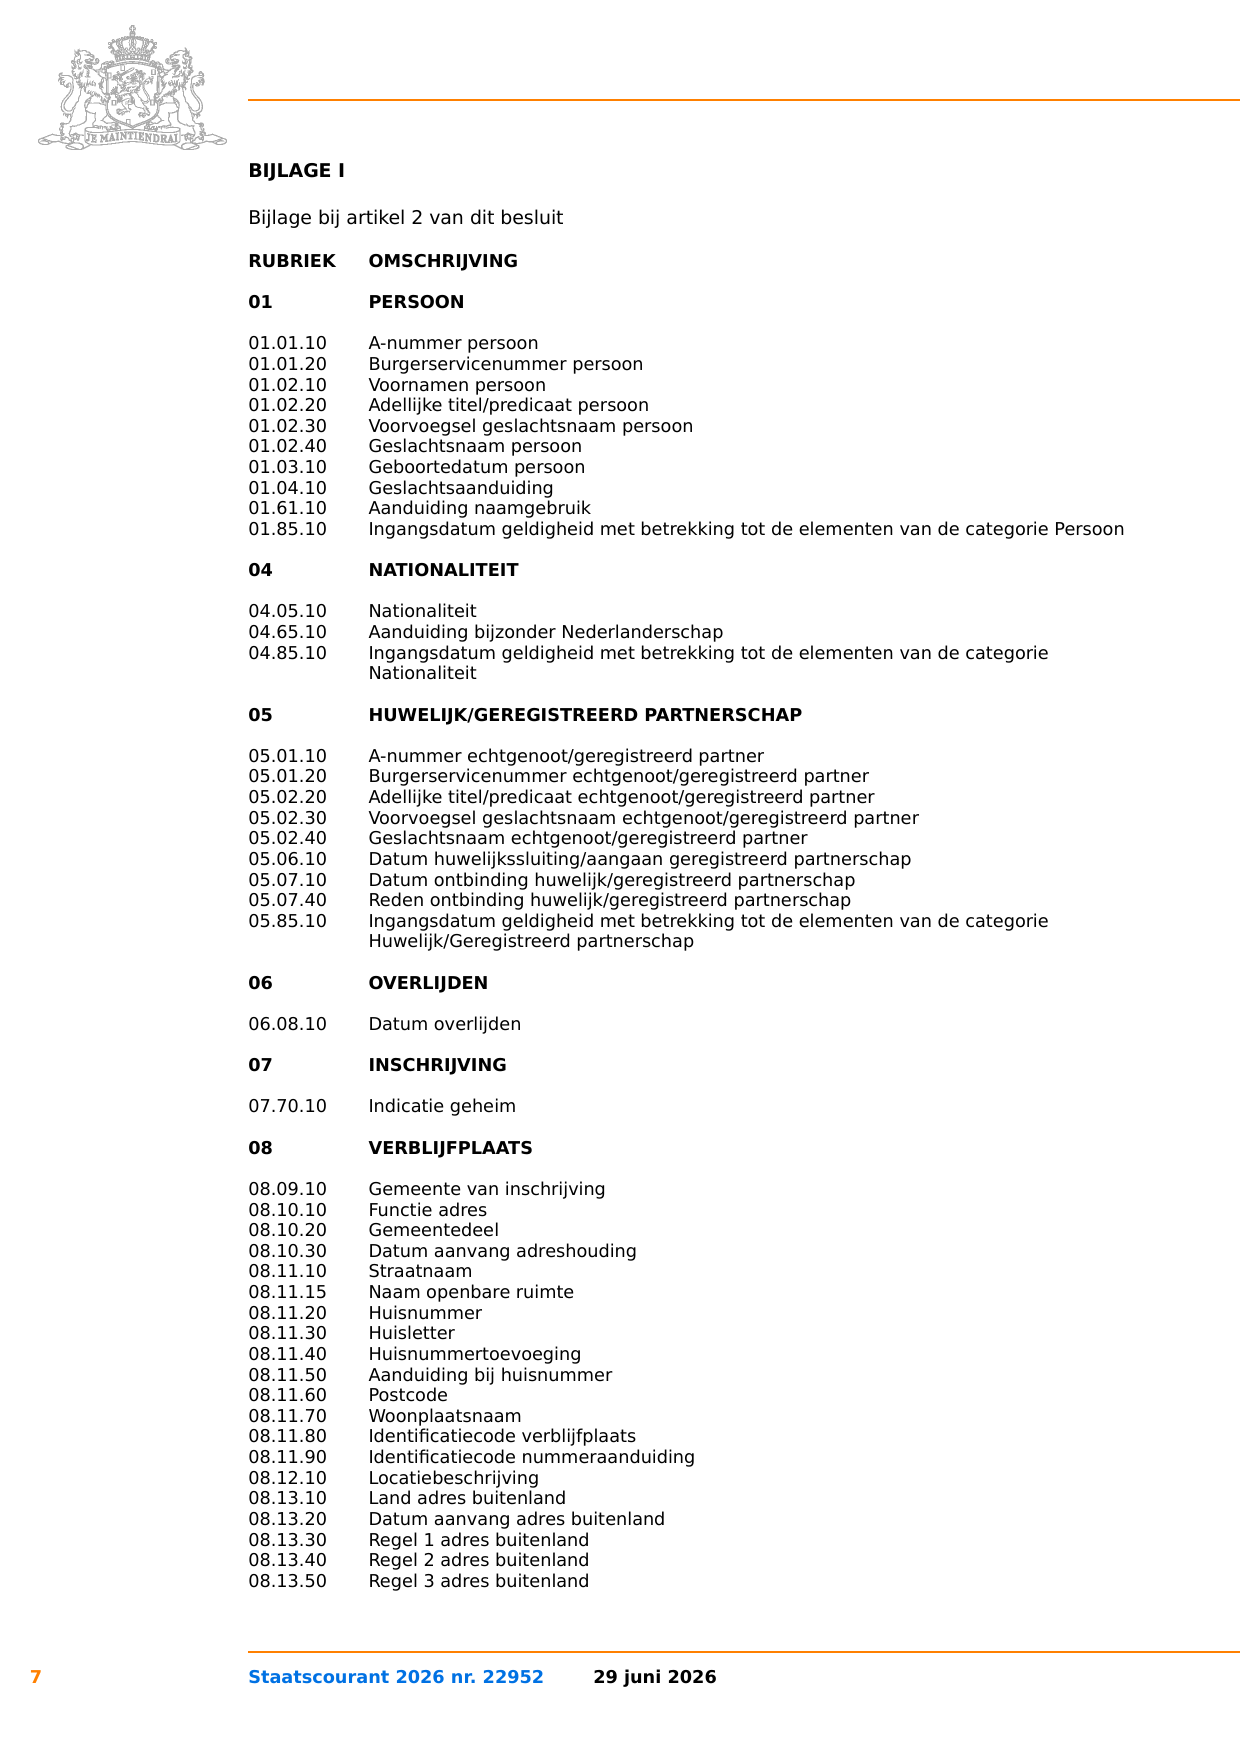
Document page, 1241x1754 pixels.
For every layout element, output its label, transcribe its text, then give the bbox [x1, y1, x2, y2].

table_cell 08.13.10 [248, 1488, 362, 1509]
table_cell 08.11.30 [248, 1323, 362, 1344]
table_cell 01.01.10 [248, 333, 362, 354]
table_cell 04 [248, 560, 362, 581]
table_cell 08.10.10 [248, 1200, 362, 1220]
table_cell 01.85.10 [248, 519, 362, 539]
picture [38, 25, 227, 150]
table_cell 05.85.10 [248, 911, 362, 952]
table_cell 08.09.10 [248, 1179, 362, 1199]
table_cell Ingangsdatum geldigheid met betrekking tot de elementen van de categorie Persoon [363, 519, 1163, 539]
table_cell [363, 1158, 1163, 1179]
table_cell 04.05.10 [248, 601, 362, 622]
table_cell Land adres buitenland [363, 1488, 1163, 1509]
table_cell Burgerservicenummer echtgenoot/geregistreerd partner [363, 766, 1163, 787]
table_cell 01.03.10 [248, 457, 362, 478]
table_cell [248, 1076, 362, 1096]
table_cell [363, 271, 1163, 292]
table_cell Ingangsdatum geldigheid met betrekking tot de elementen van de categorie Nationaliteit [363, 643, 1163, 684]
table_cell 08.13.50 [248, 1571, 362, 1591]
table_cell 08.10.30 [248, 1241, 362, 1261]
table_cell Geboortedatum persoon [363, 457, 1163, 478]
table_cell 05.01.10 [248, 746, 362, 766]
table_cell Datum ontbinding huwelijk/geregistreerd partnerschap [363, 870, 1163, 890]
table_cell [363, 993, 1163, 1014]
table_cell 08.11.15 [248, 1282, 362, 1303]
table_cell [248, 993, 362, 1014]
table_cell 05.07.10 [248, 870, 362, 890]
table_cell 05.06.10 [248, 849, 362, 869]
table_cell [363, 581, 1163, 601]
table_cell A-nummer persoon [363, 333, 1163, 354]
table_cell Locatiebeschrijving [363, 1468, 1163, 1488]
table_cell 06 [248, 973, 362, 993]
table_cell [248, 540, 362, 560]
table_cell Aanduiding bij huisnummer [363, 1365, 1163, 1385]
table_cell 08.12.10 [248, 1468, 362, 1488]
table_cell Voorvoegsel geslachtsnaam echtgenoot/geregistreerd partner [363, 808, 1163, 828]
table_cell 07.70.10 [248, 1096, 362, 1117]
table_cell Huisnummertoevoeging [363, 1344, 1163, 1364]
table_cell 08.11.80 [248, 1426, 362, 1447]
table_cell [363, 1076, 1163, 1096]
table_cell [363, 725, 1163, 746]
table_cell [363, 684, 1163, 704]
table_cell Indicatie geheim [363, 1096, 1163, 1117]
table_cell NATIONALITEIT [363, 560, 1163, 581]
table_cell 08.11.70 [248, 1406, 362, 1426]
table_cell [248, 313, 362, 333]
table_cell 07 [248, 1055, 362, 1076]
table_cell Nationaliteit [363, 601, 1163, 622]
table_cell [248, 1158, 362, 1179]
table_cell Adellijke titel/predicaat echtgenoot/geregistreerd partner [363, 787, 1163, 808]
table_cell [248, 725, 362, 746]
table_cell Identificatiecode verblijfplaats [363, 1426, 1163, 1447]
table_cell Burgerservicenummer persoon [363, 354, 1163, 374]
table_cell Datum aanvang adreshouding [363, 1241, 1163, 1261]
table_cell 08.11.40 [248, 1344, 362, 1364]
text Bijlage bij artikel 2 van dit besluit [248, 207, 1163, 229]
table_cell 08.11.90 [248, 1447, 362, 1468]
table_cell Regel 3 adres buitenland [363, 1571, 1163, 1591]
table_cell OVERLIJDEN [363, 973, 1163, 993]
table_cell Voornamen persoon [363, 375, 1163, 395]
table_cell A-nummer echtgenoot/geregistreerd partner [363, 746, 1163, 766]
table_header OMSCHRIJVING [363, 251, 1163, 271]
table_cell Regel 2 adres buitenland [363, 1550, 1163, 1571]
table_cell 08.13.20 [248, 1509, 362, 1529]
table_cell 08.11.60 [248, 1385, 362, 1406]
table_cell Gemeentedeel [363, 1220, 1163, 1241]
table_cell PERSOON [363, 292, 1163, 313]
table_cell Functie adres [363, 1200, 1163, 1220]
table_cell 05.02.20 [248, 787, 362, 808]
table_cell [248, 684, 362, 704]
table_cell 04.85.10 [248, 643, 362, 684]
table_cell Huisnummer [363, 1303, 1163, 1323]
table_header RUBRIEK [248, 251, 362, 271]
table_cell 05.02.40 [248, 828, 362, 849]
table_cell Woonplaatsnaam [363, 1406, 1163, 1426]
table_cell 08.11.50 [248, 1365, 362, 1385]
table_cell 08 [248, 1138, 362, 1158]
table_cell 08.11.20 [248, 1303, 362, 1323]
table_cell Straatnaam [363, 1261, 1163, 1282]
table_cell [248, 1117, 362, 1138]
table_cell Ingangsdatum geldigheid met betrekking tot de elementen van de categorie Huwelijk/Geregistreerd partnerschap [363, 911, 1163, 952]
table_cell 05.07.40 [248, 890, 362, 911]
table_cell 01.02.30 [248, 416, 362, 436]
table_cell INSCHRIJVING [363, 1055, 1163, 1076]
table_cell Datum aanvang adres buitenland [363, 1509, 1163, 1529]
table_cell 05 [248, 705, 362, 725]
table_cell 05.02.30 [248, 808, 362, 828]
table_cell 04.65.10 [248, 622, 362, 643]
table_cell 01.04.10 [248, 478, 362, 498]
table_cell 01.02.10 [248, 375, 362, 395]
table_cell Regel 1 adres buitenland [363, 1530, 1163, 1550]
table_cell [248, 271, 362, 292]
table_cell 01.02.20 [248, 395, 362, 416]
table_cell 01 [248, 292, 362, 313]
table_cell Huisletter [363, 1323, 1163, 1344]
table_cell [363, 1035, 1163, 1055]
table_cell 01.61.10 [248, 498, 362, 519]
table_cell Datum huwelijkssluiting/aangaan geregistreerd partnerschap [363, 849, 1163, 869]
table_cell Aanduiding naamgebruik [363, 498, 1163, 519]
table_cell [363, 1117, 1163, 1138]
table_cell Geslachtsaanduiding [363, 478, 1163, 498]
table_cell Reden ontbinding huwelijk/geregistreerd partnerschap [363, 890, 1163, 911]
table_cell HUWELIJK/GEREGISTREERD PARTNERSCHAP [363, 705, 1163, 725]
table_cell [248, 1035, 362, 1055]
table_cell [248, 952, 362, 973]
table_cell 01.01.20 [248, 354, 362, 374]
table_cell 05.01.20 [248, 766, 362, 787]
subtitle BIJLAGE I [248, 160, 1163, 182]
table_cell [248, 581, 362, 601]
table_cell Naam openbare ruimte [363, 1282, 1163, 1303]
table_cell VERBLIJFPLAATS [363, 1138, 1163, 1158]
table_cell Geslachtsnaam echtgenoot/geregistreerd partner [363, 828, 1163, 849]
table_cell Aanduiding bijzonder Nederlanderschap [363, 622, 1163, 643]
table_cell [363, 540, 1163, 560]
table_cell 08.11.10 [248, 1261, 362, 1282]
table_cell Gemeente van inschrijving [363, 1179, 1163, 1199]
table_cell 08.10.20 [248, 1220, 362, 1241]
table_cell 08.13.30 [248, 1530, 362, 1550]
table_cell 08.13.40 [248, 1550, 362, 1571]
table_cell Voorvoegsel geslachtsnaam persoon [363, 416, 1163, 436]
table_cell [363, 952, 1163, 973]
table_cell Geslachtsnaam persoon [363, 436, 1163, 457]
table_cell Datum overlijden [363, 1014, 1163, 1034]
table_cell [363, 313, 1163, 333]
table_cell 01.02.40 [248, 436, 362, 457]
table_cell Identificatiecode nummeraanduiding [363, 1447, 1163, 1468]
table_cell Adellijke titel/predicaat persoon [363, 395, 1163, 416]
table_cell 06.08.10 [248, 1014, 362, 1034]
table_cell Postcode [363, 1385, 1163, 1406]
